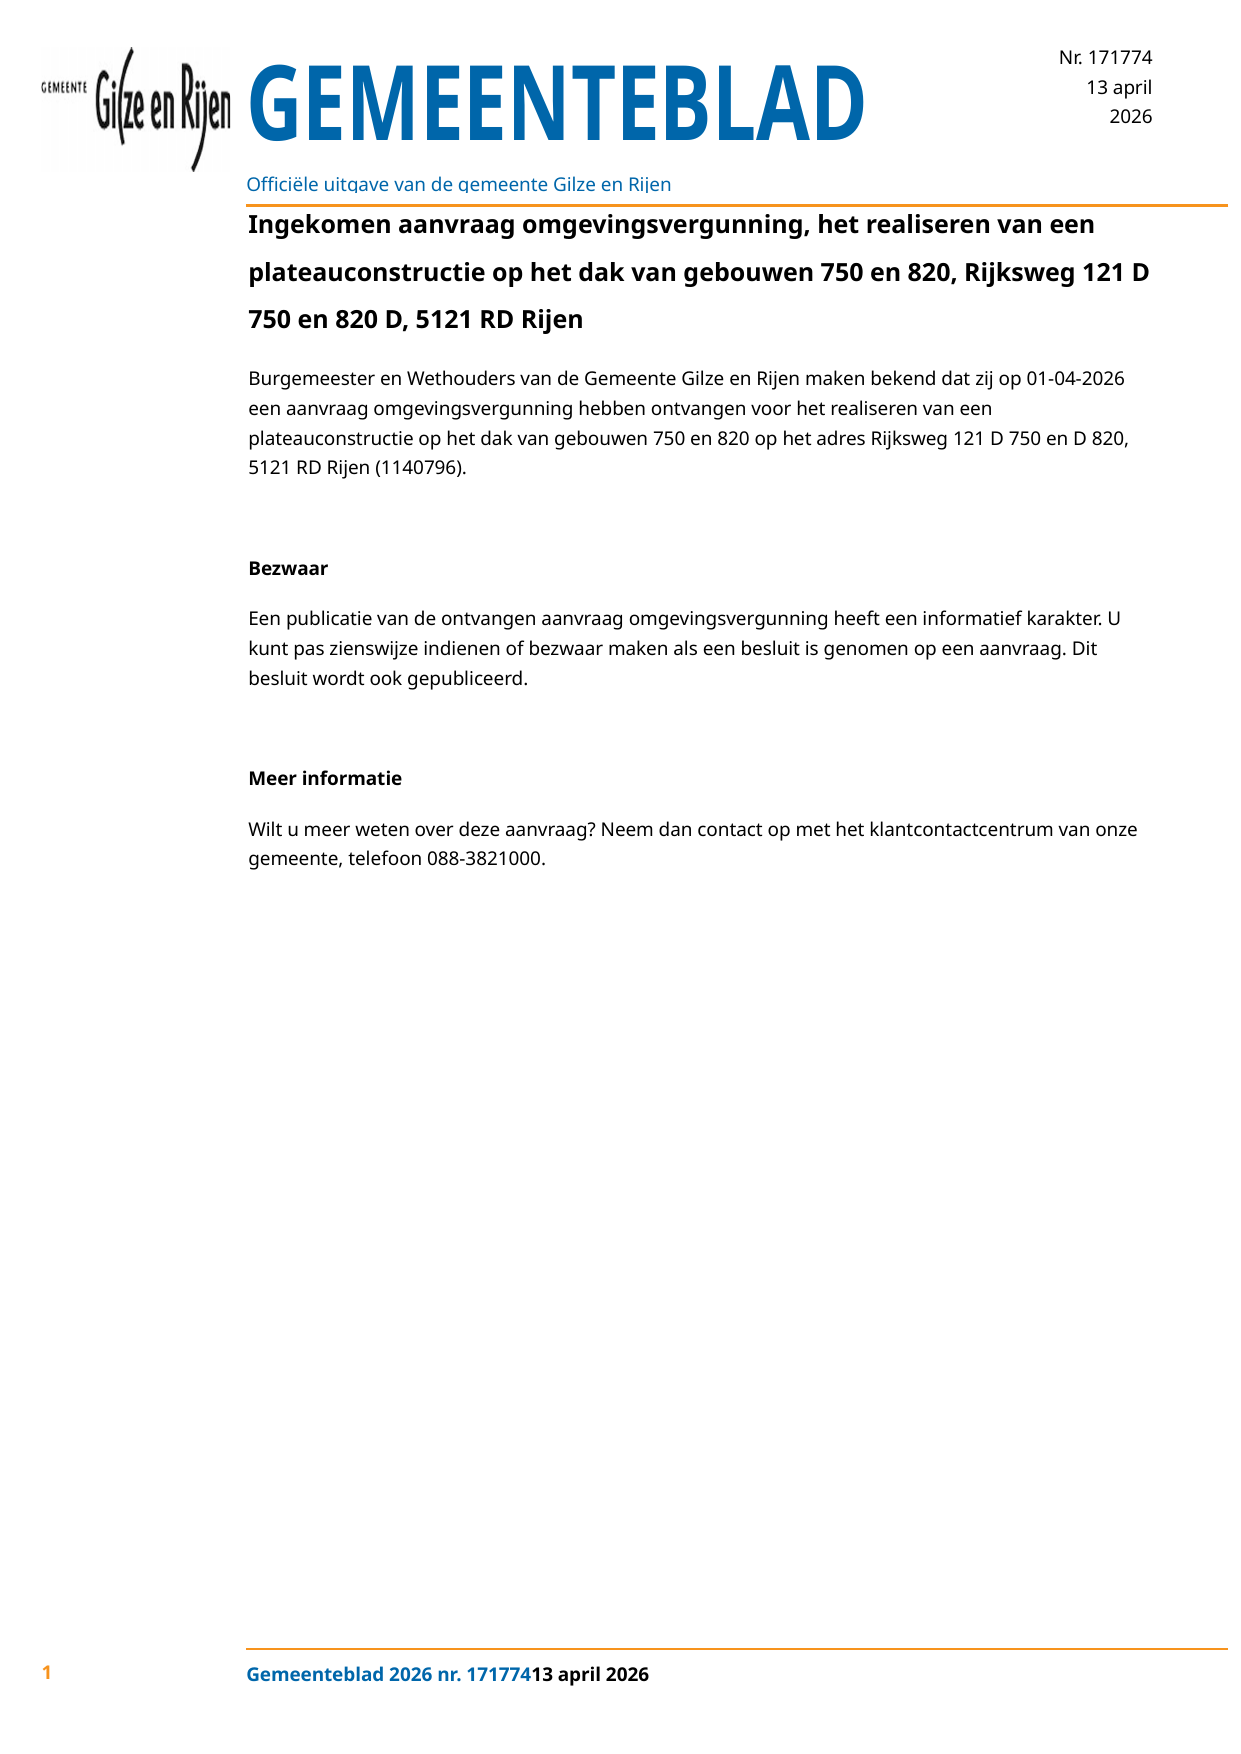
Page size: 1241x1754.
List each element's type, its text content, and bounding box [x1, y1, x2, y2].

picture [41, 47, 231, 172]
text Wilt u meer weten over deze aanvraag? Neem dan contact op met het klantcontactcentrum van onze gemeente, telefoon 088-3821000. [248, 816, 1152, 871]
text Een publicatie van de ontvangen aanvraag omgevingsvergunning heeft een informatief karakter. U kunt pas zienswijze indienen of bezwaar maken als een besluit is genomen op een aanvraag. Dit besluit wordt ook gepubliceerd. [248, 606, 1152, 690]
text Ingekomen aanvraag omgevingsvergunning, het realiseren van een plateauconstructie op het dak van gebouwen 750 en 820, Rijksweg 121 D 750 en 820 D, 5121 RD Rijen [248, 207, 1152, 336]
text Meer informatie [248, 766, 1152, 791]
text Burgemeester en Wethouders van de Gemeente Gilze en Rijen maken bekend dat zij op 01-04-2026 een aanvraag omgevingsvergunning hebben ontvangen voor het realiseren van een plateauconstructie op het dak van gebouwen 750 en 820 op het adres Rijksweg 121 D 750 en D 820, 5121 RD Rijen (1140796). [248, 366, 1152, 480]
text Bezwaar [248, 555, 1152, 581]
